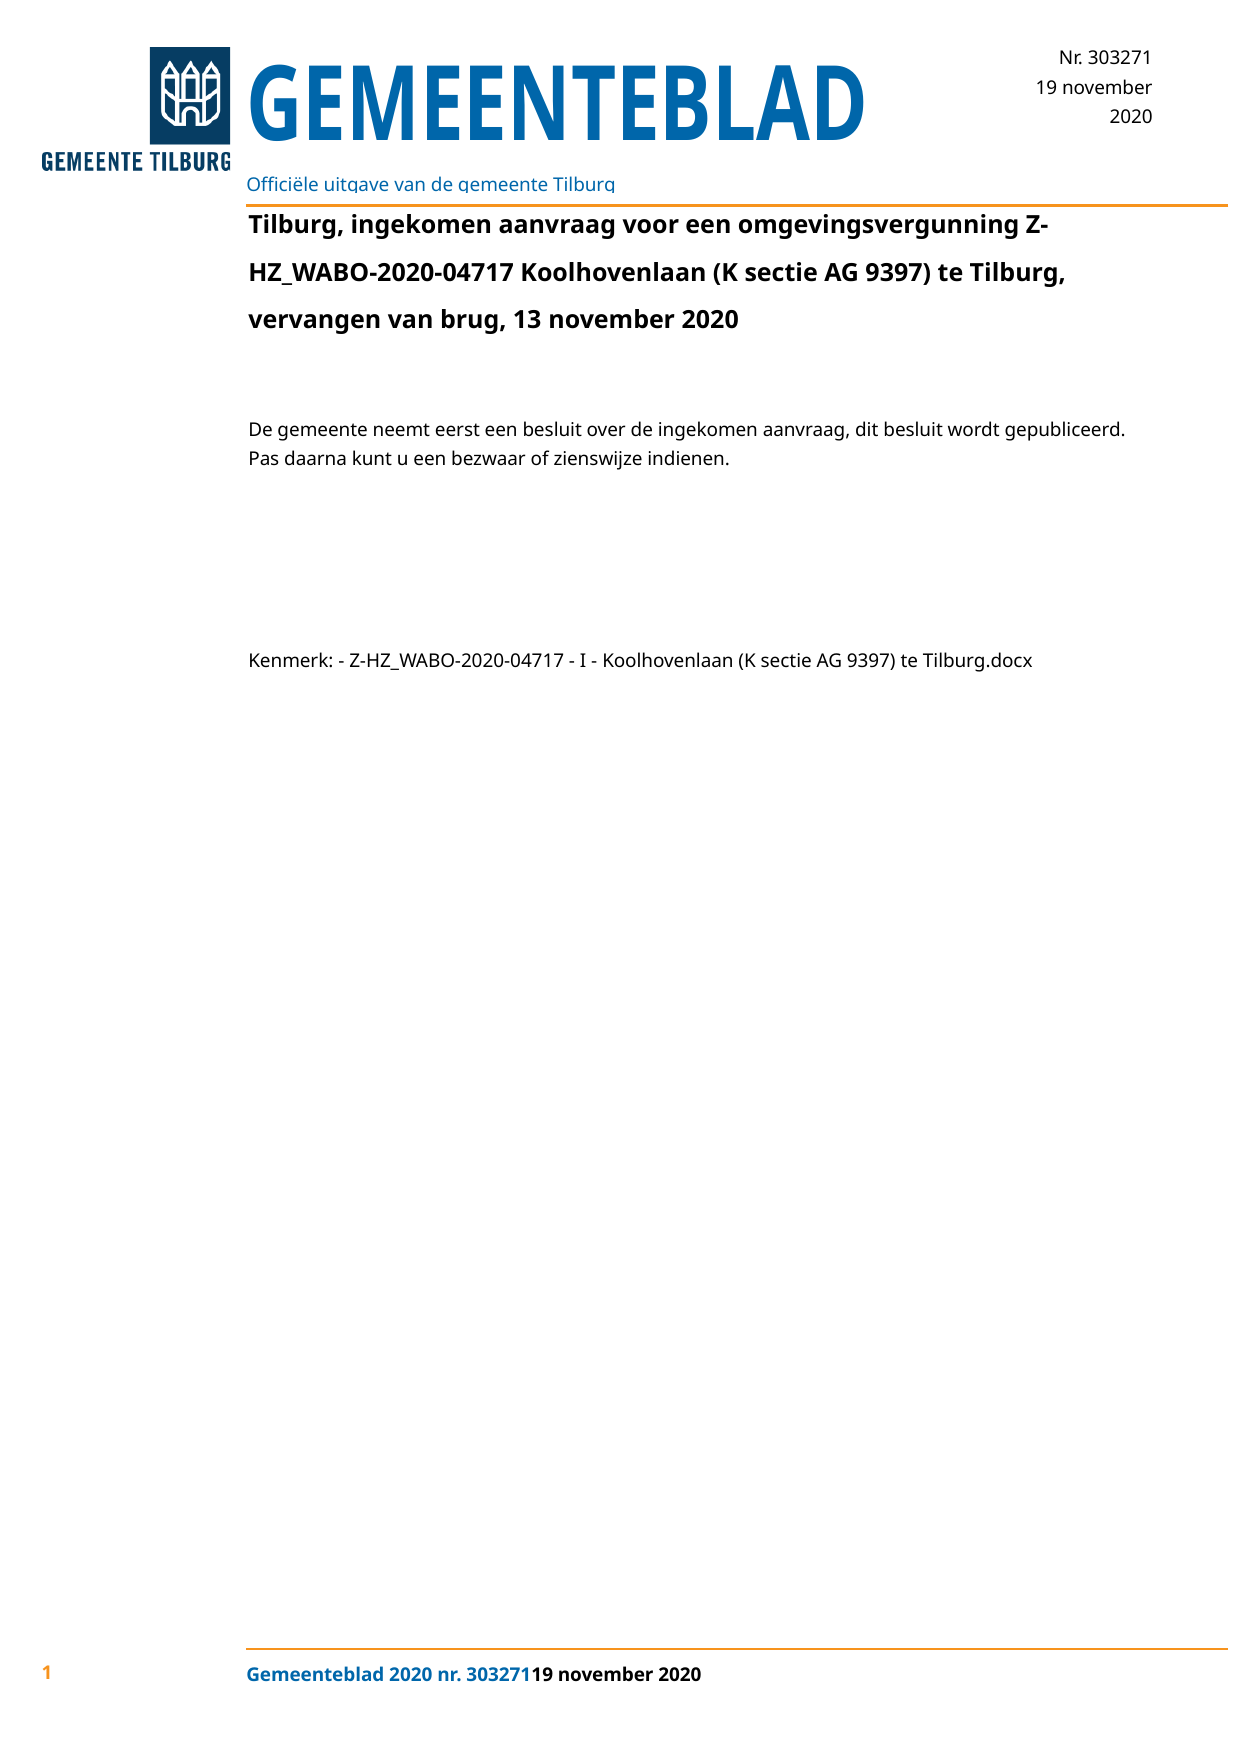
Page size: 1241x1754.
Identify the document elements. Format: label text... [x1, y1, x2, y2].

picture [41, 47, 231, 172]
text Kenmerk: - Z-HZ_WABO-2020-04717 - I - Koolhovenlaan (K sectie AG 9397) te Tilburg.docx [248, 647, 1152, 673]
text Tilburg, ingekomen aanvraag voor een omgevingsvergunning Z-HZ_WABO-2020-04717 Koolhovenlaan (K sectie AG 9397) te Tilburg, vervangen van brug, 13 november 2020 [248, 207, 1152, 336]
text De gemeente neemt eerst een besluit over de ingekomen aanvraag, dit besluit wordt gepubliceerd. Pas daarna kunt u een bezwaar of zienswijze indienen. [248, 416, 1152, 471]
